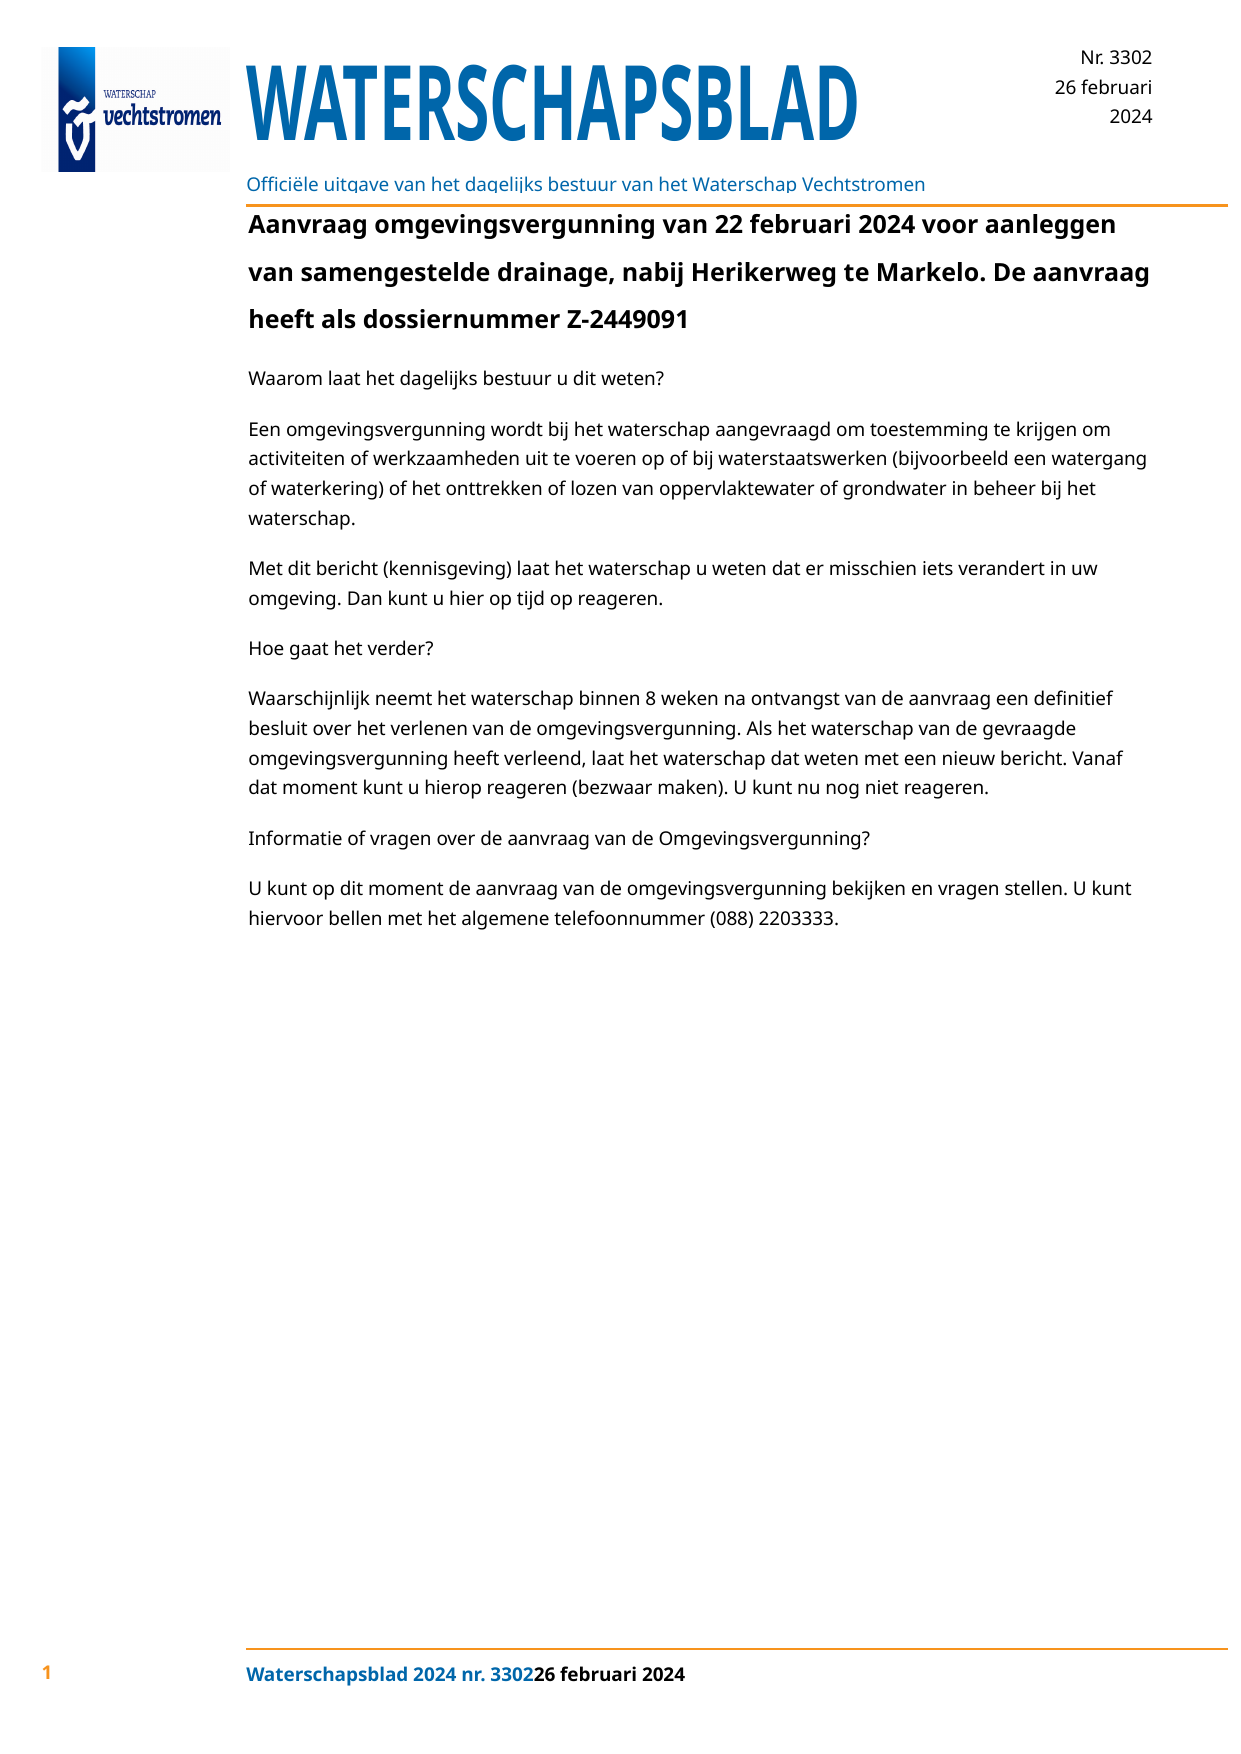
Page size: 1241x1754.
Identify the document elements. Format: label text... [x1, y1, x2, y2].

text Waarschijnlijk neemt het waterschap binnen 8 weken na ontvangst van de aanvraag een definitief besluit over het verlenen van de omgevingsvergunning. Als het waterschap van de gevraagde omgevingsvergunning heeft verleend, laat het waterschap dat weten met een nieuw bericht. Vanaf dat moment kunt u hierop reageren (bezwaar maken). U kunt nu nog niet reageren. [248, 686, 1152, 800]
picture [41, 47, 231, 172]
text Hoe gaat het verder? [248, 635, 1152, 661]
text U kunt op dit moment de aanvraag van de omgevingsvergunning bekijken en vragen stellen. U kunt hiervoor bellen met het algemene telefoonnummer (088) 2203333. [248, 875, 1152, 930]
text Met dit bericht (kennisgeving) laat het waterschap u weten dat er misschien iets verandert in uw omgeving. Dan kunt u hier op tijd op reageren. [248, 555, 1152, 610]
text Een omgevingsvergunning wordt bij het waterschap aangevraagd om toestemming te krijgen om activiteiten of werkzaamheden uit te voeren op of bij waterstaatswerken (bijvoorbeeld een watergang of waterkering) of het onttrekken of lozen van oppervlaktewater of grondwater in beheer bij het waterschap. [248, 416, 1152, 530]
text Aanvraag omgevingsvergunning van 22 februari 2024 voor aanleggen van samengestelde drainage, nabij Herikerweg te Markelo. De aanvraag heeft als dossiernummer Z-2449091 [248, 207, 1152, 336]
text Waarom laat het dagelijks bestuur u dit weten? [248, 366, 1152, 391]
text Informatie of vragen over de aanvraag van de Omgevingsvergunning? [248, 825, 1152, 850]
